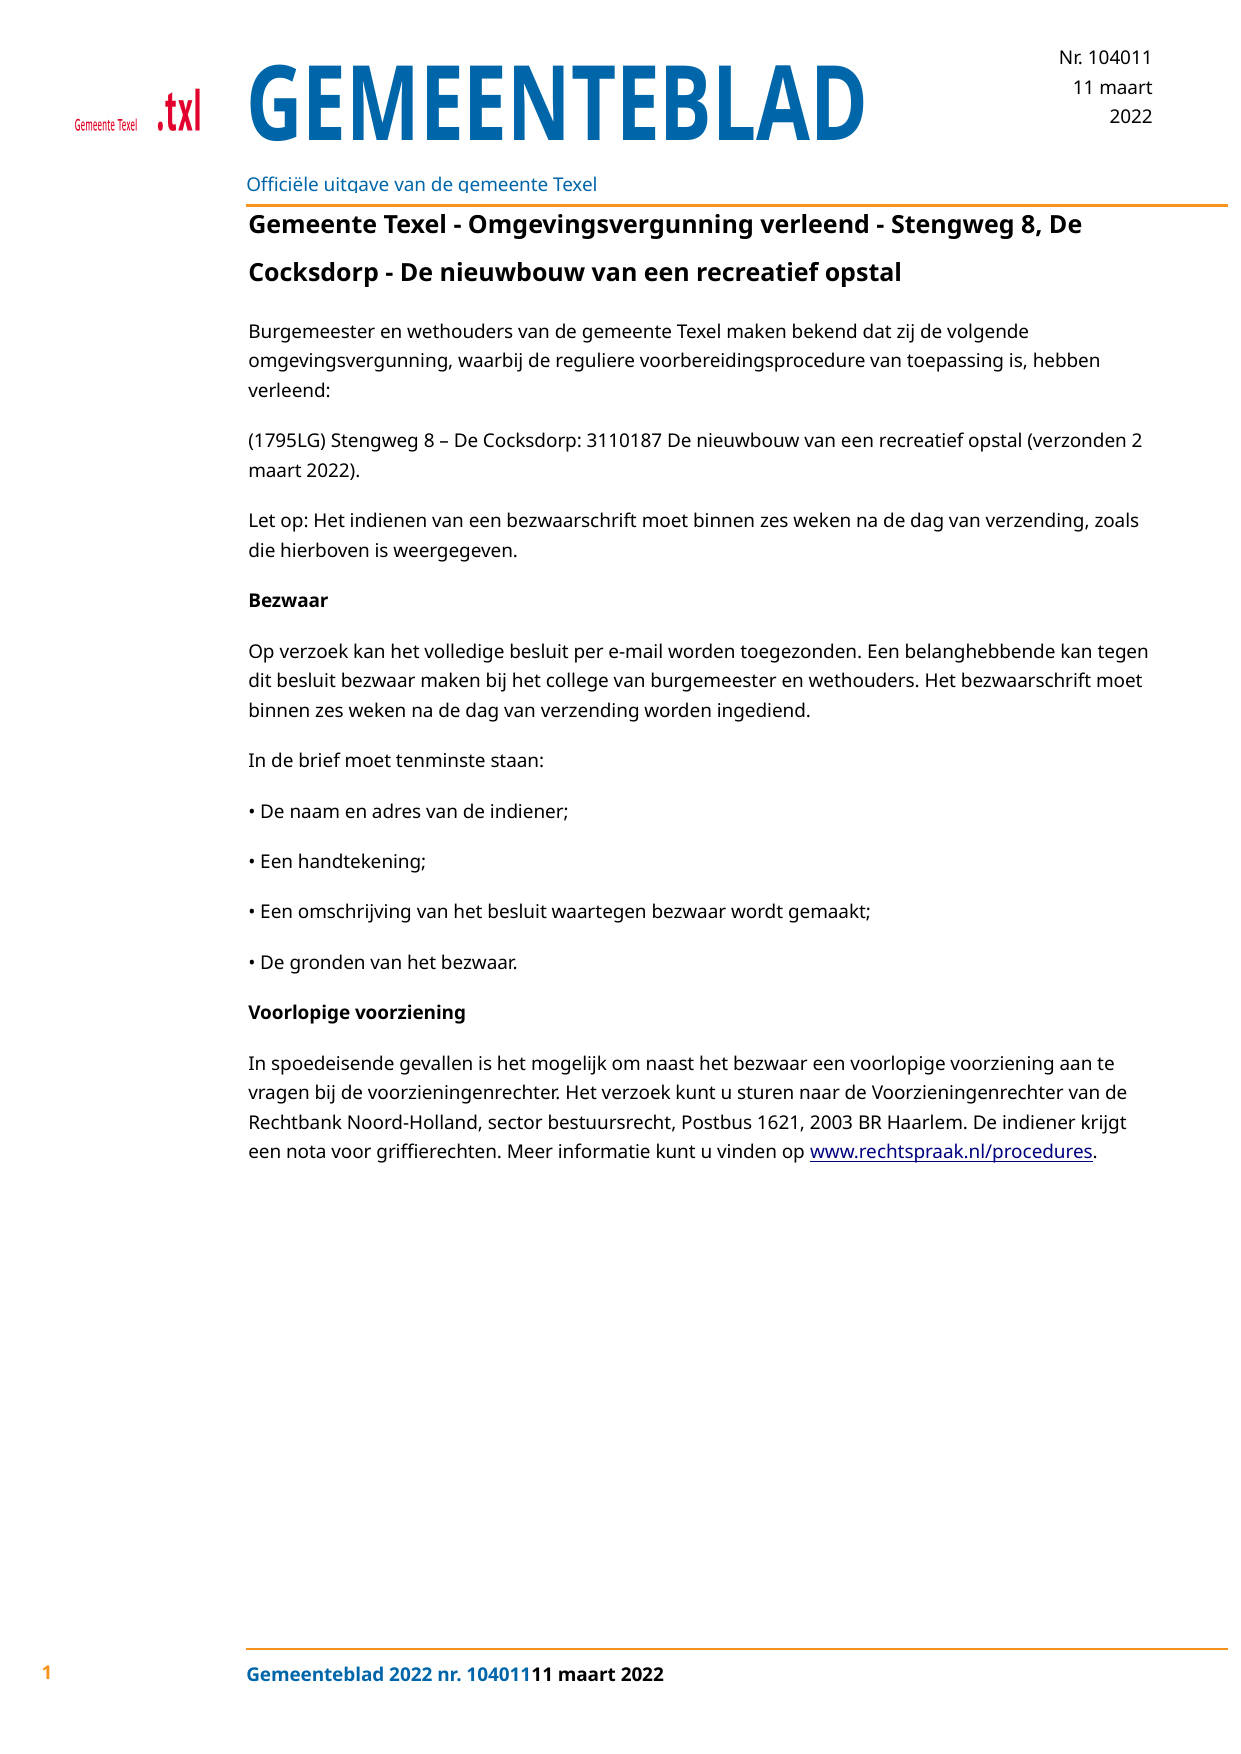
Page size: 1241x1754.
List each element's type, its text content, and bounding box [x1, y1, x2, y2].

text Bezwaar [248, 587, 1152, 613]
text Voorlopige voorziening [248, 999, 1152, 1025]
picture [41, 47, 231, 172]
text Burgemeester en wethouders van de gemeente Texel maken bekend dat zij de volgende omgevingsvergunning, waarbij de reguliere voorbereidingsprocedure van toepassing is, hebben verleend: [248, 318, 1152, 403]
text In spoedeisende gevallen is het mogelijk om naast het bezwaar een voorlopige voorziening aan te vragen bij de voorzieningenrechter. Het verzoek kunt u sturen naar de Voorzieningenrechter van de Rechtbank Noord-Holland, sector bestuursrecht, Postbus 1621, 2003 BR Haarlem. De indiener krijgt een nota voor griffierechten. Meer informatie kunt u vinden op www.rechtspraak.nl/procedures. [248, 1050, 1152, 1164]
text • De gronden van het bezwaar. [248, 949, 1152, 975]
text Let op: Het indienen van een bezwaarschrift moet binnen zes weken na de dag van verzending, zoals die hierboven is weergegeven. [248, 507, 1152, 563]
text • Een handtekening; [248, 848, 1152, 874]
text In de brief moet tenminste staan: [248, 747, 1152, 773]
text (1795LG) Stengweg 8 – De Cocksdorp: 3110187 De nieuwbouw van een recreatief opstal (verzonden 2 maart 2022). [248, 427, 1152, 483]
text • Een omschrijving van het besluit waartegen bezwaar wordt gemaakt; [248, 899, 1152, 924]
text Op verzoek kan het volledige besluit per e-mail worden toegezonden. Een belanghebbende kan tegen dit besluit bezwaar maken bij het college van burgemeester en wethouders. Het bezwaarschrift moet binnen zes weken na de dag van verzending worden ingediend. [248, 638, 1152, 723]
text • De naam en adres van de indiener; [248, 798, 1152, 824]
text Gemeente Texel - Omgevingsvergunning verleend - Stengweg 8, De Cocksdorp - De nieuwbouw van een recreatief opstal [248, 207, 1152, 288]
